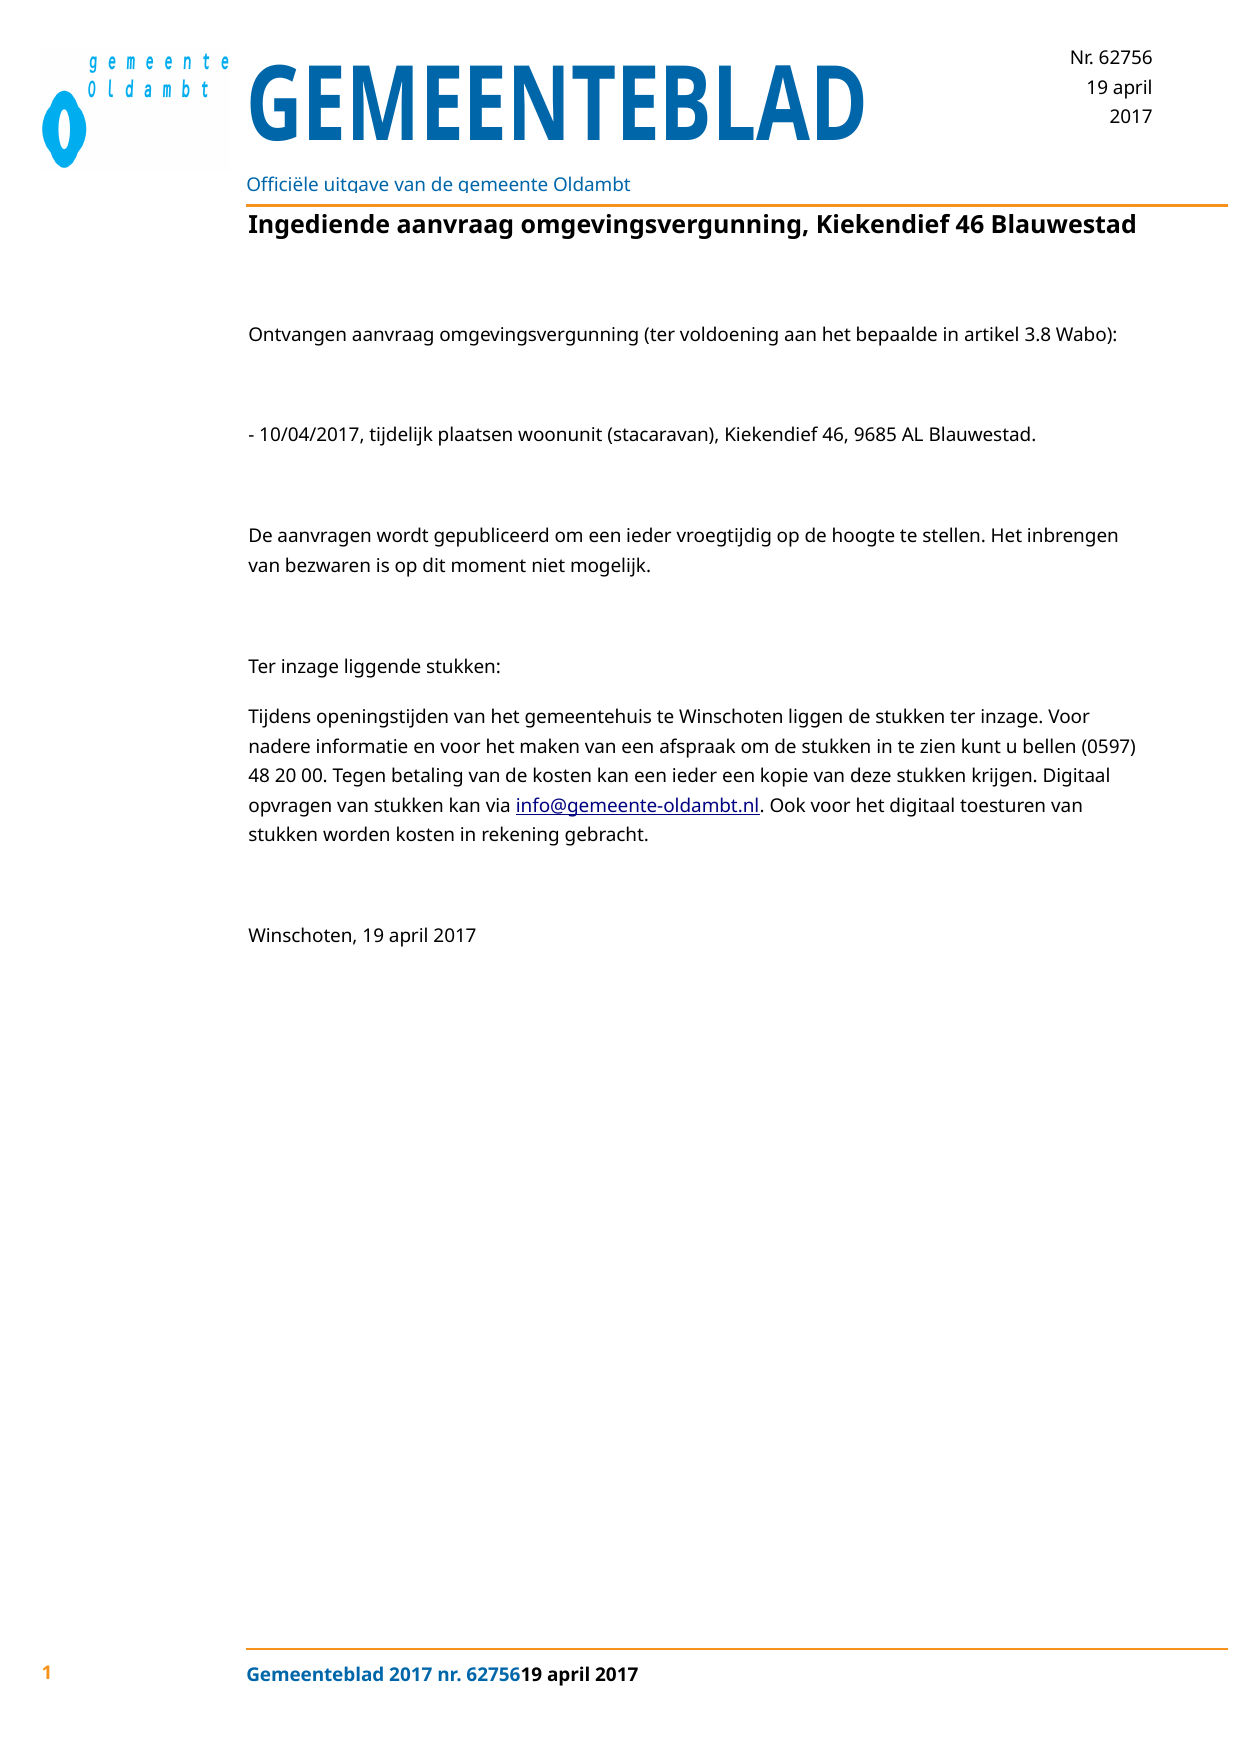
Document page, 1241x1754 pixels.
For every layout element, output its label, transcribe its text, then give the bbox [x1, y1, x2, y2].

text De aanvragen wordt gepubliceerd om een ieder vroegtijdig op de hoogte te stellen. Het inbrengen van bezwaren is op dit moment niet mogelijk. [248, 522, 1152, 578]
text Ontvangen aanvraag omgevingsvergunning (ter voldoening aan het bepaalde in artikel 3.8 Wabo): [248, 321, 1152, 346]
text Winschoten, 19 april 2017 [248, 922, 1152, 948]
text Tijdens openingstijden van het gemeentehuis te Winschoten liggen de stukken ter inzage. Voor nadere informatie en voor het maken van een afspraak om de stukken in te zien kunt u bellen (0597) 48 20 00. Tegen betaling van de kosten kan een ieder een kopie van deze stukken krijgen. Digitaal opvragen van stukken kan via info@gemeente-oldambt.nl. Ook voor het digitaal toesturen van stukken worden kosten in rekening gebracht. [248, 703, 1152, 847]
text - 10/04/2017, tijdelijk plaatsen woonunit (stacaravan), Kiekendief 46, 9685 AL Blauwestad. [248, 422, 1152, 447]
text Ter inzage liggende stukken: [248, 653, 1152, 678]
text Ingediende aanvraag omgevingsvergunning, Kiekendief 46 Blauwestad [248, 207, 1152, 241]
picture [41, 47, 231, 172]
